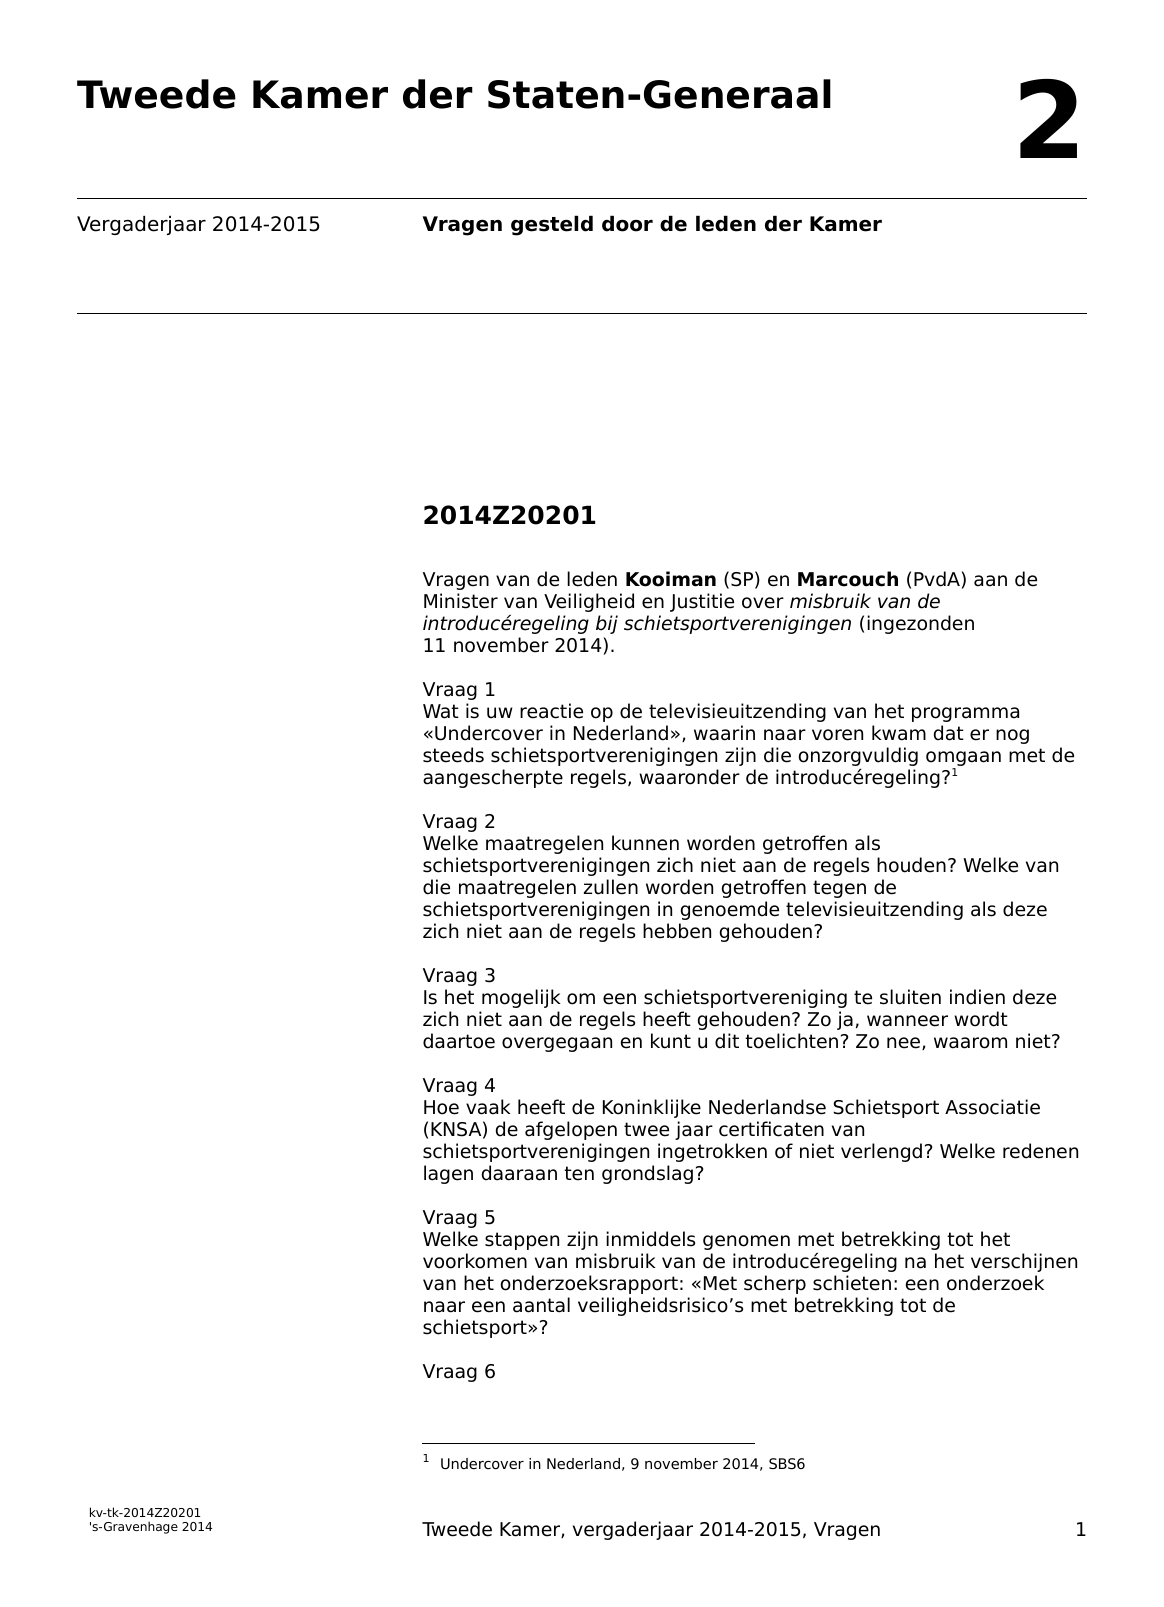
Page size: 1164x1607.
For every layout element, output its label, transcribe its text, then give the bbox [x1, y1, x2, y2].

text kv-tk-2014Z20201 [88, 1506, 323, 1520]
text Vraag 3 [422, 965, 1087, 987]
text Vragen van de leden Kooiman (SP) en Marcouch (PvdA) aan de Minister van Veiligheid en Justitie over misbruik van de introducéregeling bij schietsportverenigingen (ingezonden 11 november 2014). [422, 569, 1087, 657]
text Vraag 1 [422, 679, 1087, 701]
text 's-Gravenhage 2014 [88, 1520, 323, 1534]
text Vraag 5 [422, 1207, 1087, 1229]
text Is het mogelijk om een schietsportvereniging te sluiten indien deze zich niet aan de regels heeft gehouden? Zo ja, wanneer wordt daartoe overgegaan en kunt u dit toelichten? Zo nee, waarom niet? [422, 987, 1087, 1053]
text Wat is uw reactie op de televisieuitzending van het programma «Undercover in Nederland», waarin naar voren kwam dat er nog steeds schietsportverenigingen zijn die onzorgvuldig omgaan met de aangescherpte regels, waaronder de introducéregeling? [422, 701, 1087, 789]
text Welke maatregelen kunnen worden getroffen als schietsportverenigingen zich niet aan de regels houden? Welke van die maatregelen zullen worden getroffen tegen de schietsportverenigingen in genoemde televisieuitzending als deze zich niet aan de regels hebben gehouden? [422, 833, 1087, 943]
text Undercover in Nederland, 9 november 2014, SBS6 [422, 1452, 1087, 1474]
table_header Tweede Kamer der Staten-Generaal [77, 59, 886, 198]
table_header 2 [886, 59, 1087, 198]
text Welke stappen zijn inmiddels genomen met betrekking tot het voorkomen van misbruik van de introducéregeling na het verschijnen van het onderzoeksrapport: «Met scherp schieten: een onderzoek naar een aantal veiligheidsrisico’s met betrekking tot de schietsport»? [422, 1229, 1087, 1339]
text Vraag 2 [422, 811, 1087, 833]
text Vraag 6 [422, 1361, 1087, 1383]
text Vraag 4 [422, 1075, 1087, 1097]
table_cell Vragen gesteld door de leden der Kamer [422, 199, 1087, 313]
text 2014Z20201 [422, 501, 1087, 531]
table_cell Vergaderjaar 2014-2015 [77, 199, 422, 313]
text Hoe vaak heeft de Koninklijke Nederlandse Schietsport Associatie (KNSA) de afgelopen twee jaar certificaten van schietsportverenigingen ingetrokken of niet verlengd? Welke redenen lagen daaraan ten grondslag? [422, 1097, 1087, 1185]
